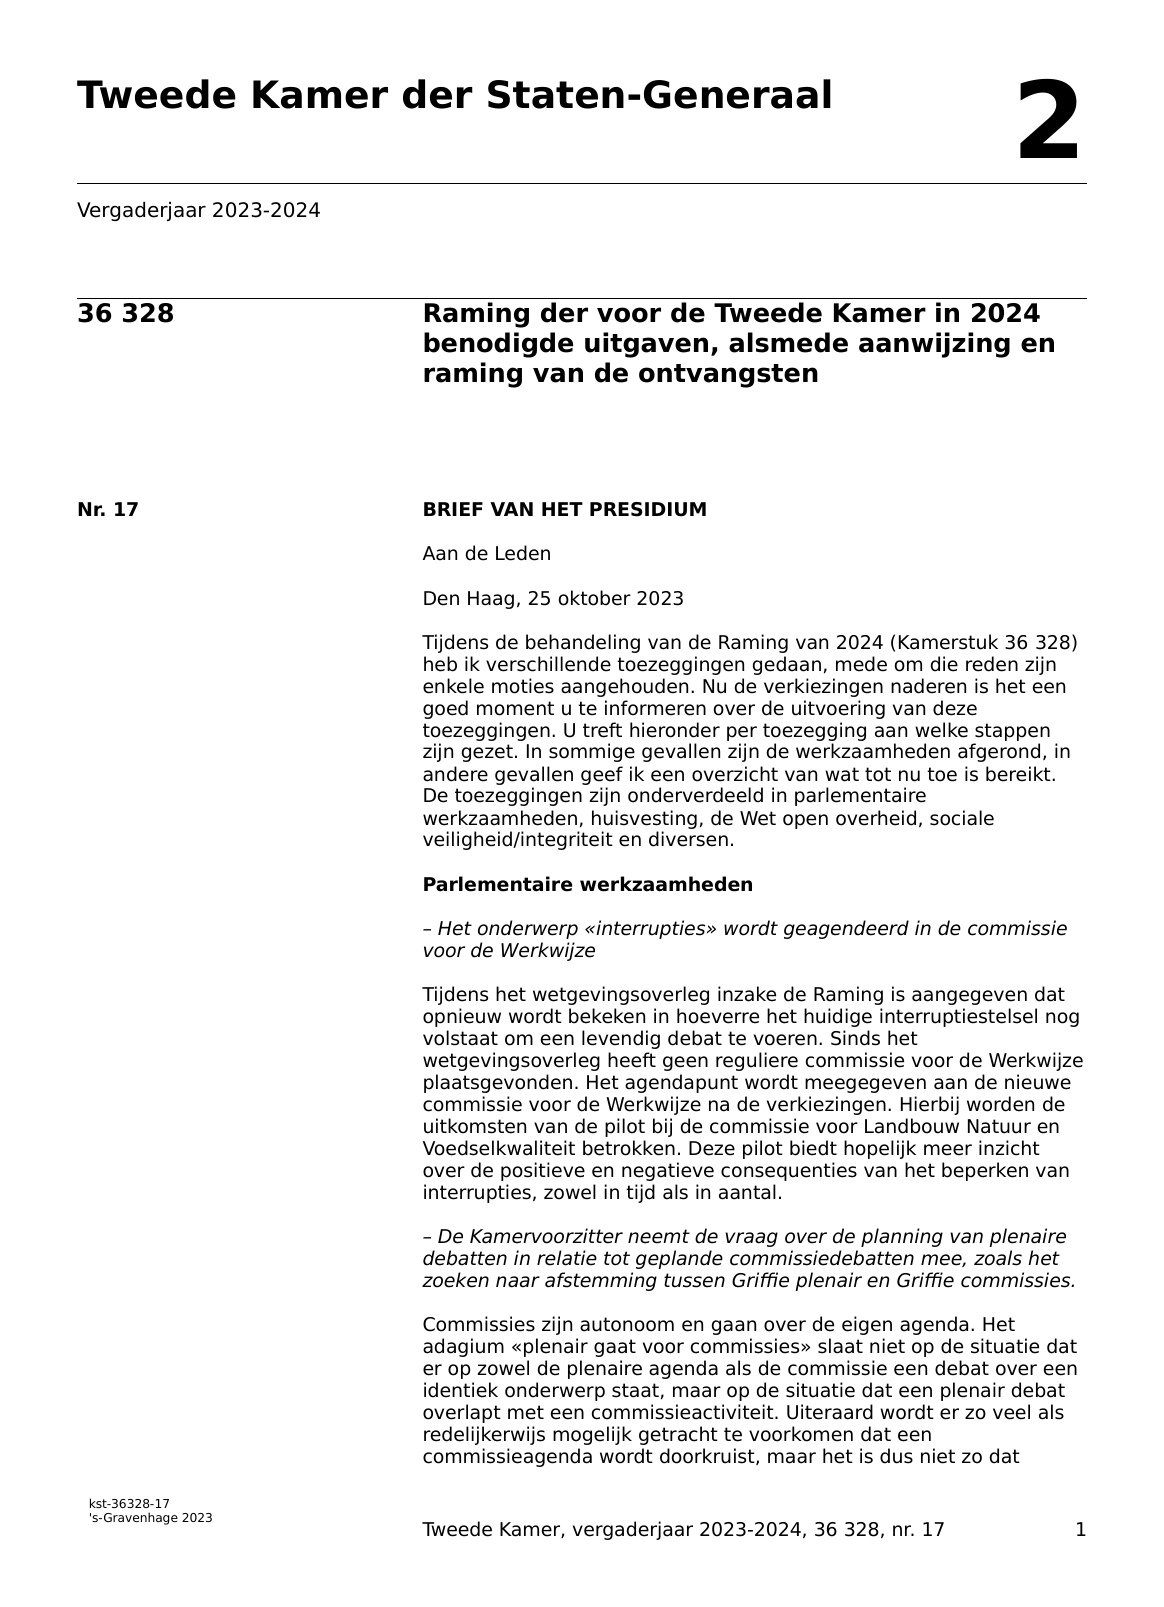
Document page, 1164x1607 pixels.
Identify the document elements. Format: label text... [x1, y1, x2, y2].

subtitle Parlementaire werkzaamheden [422, 873, 1087, 896]
text kst-36328-17 [88, 1497, 323, 1511]
text Den Haag, 25 oktober 2023 [422, 587, 1087, 609]
text – De Kamervoorzitter neemt de vraag over de planning van plenaire debatten in relatie tot geplande commissiedebatten mee, zoals het zoeken naar afstemming tussen Griffie plenair en Griffie commissies. [422, 1226, 1087, 1292]
text Tijdens de behandeling van de Raming van 2024 (Kamerstuk 36 328) heb ik verschillende toezeggingen gedaan, mede om die reden zijn enkele moties aangehouden. Nu de verkiezingen naderen is het een goed moment u te informeren over de uitvoering van deze toezeggingen. U treft hieronder per toezegging aan welke stappen zijn gezet. In sommige gevallen zijn de werkzaamheden afgerond, in andere gevallen geef ik een overzicht van wat tot nu toe is bereikt. De toezeggingen zijn onderverdeeld in parlementaire werkzaamheden, huisvesting, de Wet open overheid, sociale veiligheid/integriteit en diversen. [422, 632, 1087, 851]
text Commissies zijn autonoom en gaan over de eigen agenda. Het adagium «plenair gaat voor commissies» slaat niet op de situatie dat er op zowel de plenaire agenda als de commissie een debat over een identiek onderwerp staat, maar op de situatie dat een plenair debat overlapt met een commissieactiviteit. Uiteraard wordt er zo veel als redelijkerwijs mogelijk getracht te voorkomen dat een commissieagenda wordt doorkruist, maar het is dus niet zo dat [422, 1314, 1087, 1468]
subtitle – Het onderwerp «interrupties» wordt geagendeerd in de commissie voor de Werkwijze [422, 918, 1087, 962]
subtitle 36 328 Raming der voor de Tweede Kamer in 2024 benodigde uitgaven, alsmede aanwijzing en raming van de ontvangsten [77, 299, 1087, 388]
table_header Tweede Kamer der Staten-Generaal [77, 59, 886, 183]
table_header 2 [886, 59, 1087, 183]
text Aan de Leden [422, 543, 1087, 565]
text Tijdens het wetgevingsoverleg inzake de Raming is aangegeven dat opnieuw wordt bekeken in hoeverre het huidige interruptiestelsel nog volstaat om een levendig debat te voeren. Sinds het wetgevingsoverleg heeft geen reguliere commissie voor de Werkwijze plaatsgevonden. Het agendapunt wordt meegegeven aan de nieuwe commissie voor de Werkwijze na de verkiezingen. Hierbij worden de uitkomsten van de pilot bij de commissie voor Landbouw Natuur en Voedselkwaliteit betrokken. Deze pilot biedt hopelijk meer inzicht over de positieve en negatieve consequenties van het beperken van interrupties, zowel in tijd als in aantal. [422, 984, 1087, 1204]
subtitle Nr. 17 BRIEF VAN HET PRESIDIUM [77, 499, 1087, 521]
text 's-Gravenhage 2023 [88, 1511, 323, 1525]
table_cell Vergaderjaar 2023-2024 [77, 184, 1087, 298]
